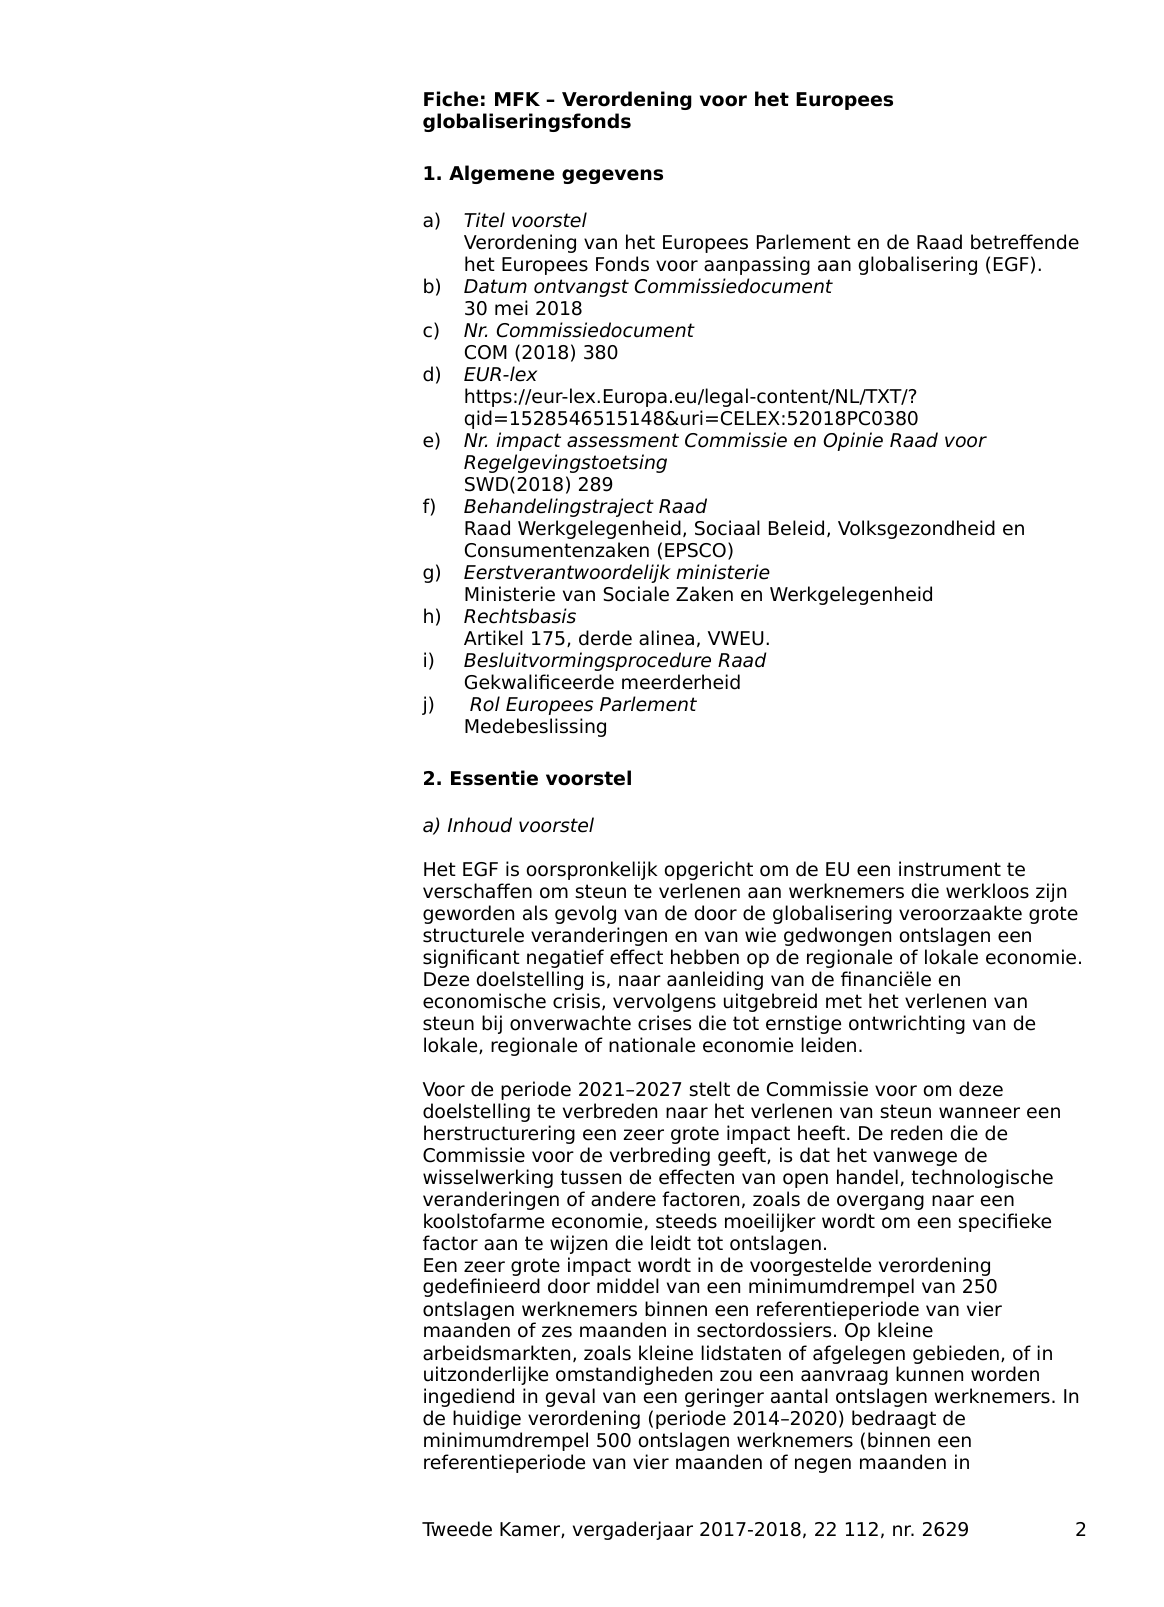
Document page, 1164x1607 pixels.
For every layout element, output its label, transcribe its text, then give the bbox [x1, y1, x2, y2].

text Gekwalificeerde meerderheid [464, 672, 1087, 693]
text j) Rol Europees Parlement [422, 693, 1087, 716]
text Voor de periode 2021–2027 stelt de Commissie voor om deze doelstelling te verbreden naar het verlenen van steun wanneer een herstructurering een zeer grote impact heeft. De reden die de Commissie voor de verbreding geeft, is dat het vanwege de wisselwerking tussen de effecten van open handel, technologische veranderingen of andere factoren, zoals de overgang naar een koolstofarme economie, steeds moeilijker wordt om een specifieke factor aan te wijzen die leidt tot ontslagen. [422, 1079, 1087, 1254]
text Een zeer grote impact wordt in de voorgestelde verordening gedefinieerd door middel van een minimumdrempel van 250 ontslagen werknemers binnen een referentieperiode van vier maanden of zes maanden in sectordossiers. Op kleine arbeidsmarkten, zoals kleine lidstaten of afgelegen gebieden, of in uitzonderlijke omstandigheden zou een aanvraag kunnen worden ingediend in geval van een geringer aantal ontslagen werknemers. In de huidige verordening (periode 2014–2020) bedraagt de minimumdrempel 500 ontslagen werknemers (binnen een referentieperiode van vier maanden of negen maanden in [422, 1254, 1087, 1474]
text d) EUR-lex [422, 364, 1087, 386]
text Raad Werkgelegenheid, Sociaal Beleid, Volksgezondheid en Consumentenzaken (EPSCO) [464, 518, 1087, 562]
subtitle a) Inhoud voorstel [422, 814, 1087, 836]
text Medebeslissing [464, 716, 1087, 737]
text https://eur-lex.Europa.eu/legal-content/NL/TXT/?qid=1528546515148&uri=CELEX:52018PC0380 [464, 386, 1087, 430]
subtitle 1. Algemene gegevens [422, 163, 1087, 185]
text Het EGF is oorspronkelijk opgericht om de EU een instrument te verschaffen om steun te verlenen aan werknemers die werkloos zijn geworden als gevolg van de door de globalisering veroorzaakte grote structurele veranderingen en van wie gedwongen ontslagen een significant negatief effect hebben op de regionale of lokale economie. Deze doelstelling is, naar aanleiding van de financiële en economische crisis, vervolgens uitgebreid met het verlenen van steun bij onverwachte crises die tot ernstige ontwrichting van de lokale, regionale of nationale economie leiden. [422, 859, 1087, 1056]
text COM (2018) 380 [464, 342, 1087, 364]
text f) Behandelingstraject Raad [422, 496, 1087, 518]
text b) Datum ontvangst Commissiedocument [422, 276, 1087, 298]
text i) Besluitvormingsprocedure Raad [422, 649, 1087, 672]
text c) Nr. Commissiedocument [422, 320, 1087, 342]
text a) Titel voorstel [422, 210, 1087, 232]
text g) Eerstverantwoordelijk ministerie [422, 562, 1087, 584]
text Verordening van het Europees Parlement en de Raad betreffende het Europees Fonds voor aanpassing aan globalisering (EGF). [464, 232, 1087, 276]
text 30 mei 2018 [464, 298, 1087, 320]
text SWD(2018) 289 [464, 474, 1087, 496]
text h) Rechtsbasis [422, 606, 1087, 628]
text Ministerie van Sociale Zaken en Werkgelegenheid [464, 584, 1087, 606]
text Artikel 175, derde alinea, VWEU. [464, 628, 1087, 649]
subtitle Fiche: MFK – Verordening voor het Europees globaliseringsfonds [422, 89, 1087, 133]
subtitle 2. Essentie voorstel [422, 767, 1087, 789]
text e) Nr. impact assessment Commissie en Opinie Raad voor Regelgevingstoetsing [422, 430, 1087, 474]
